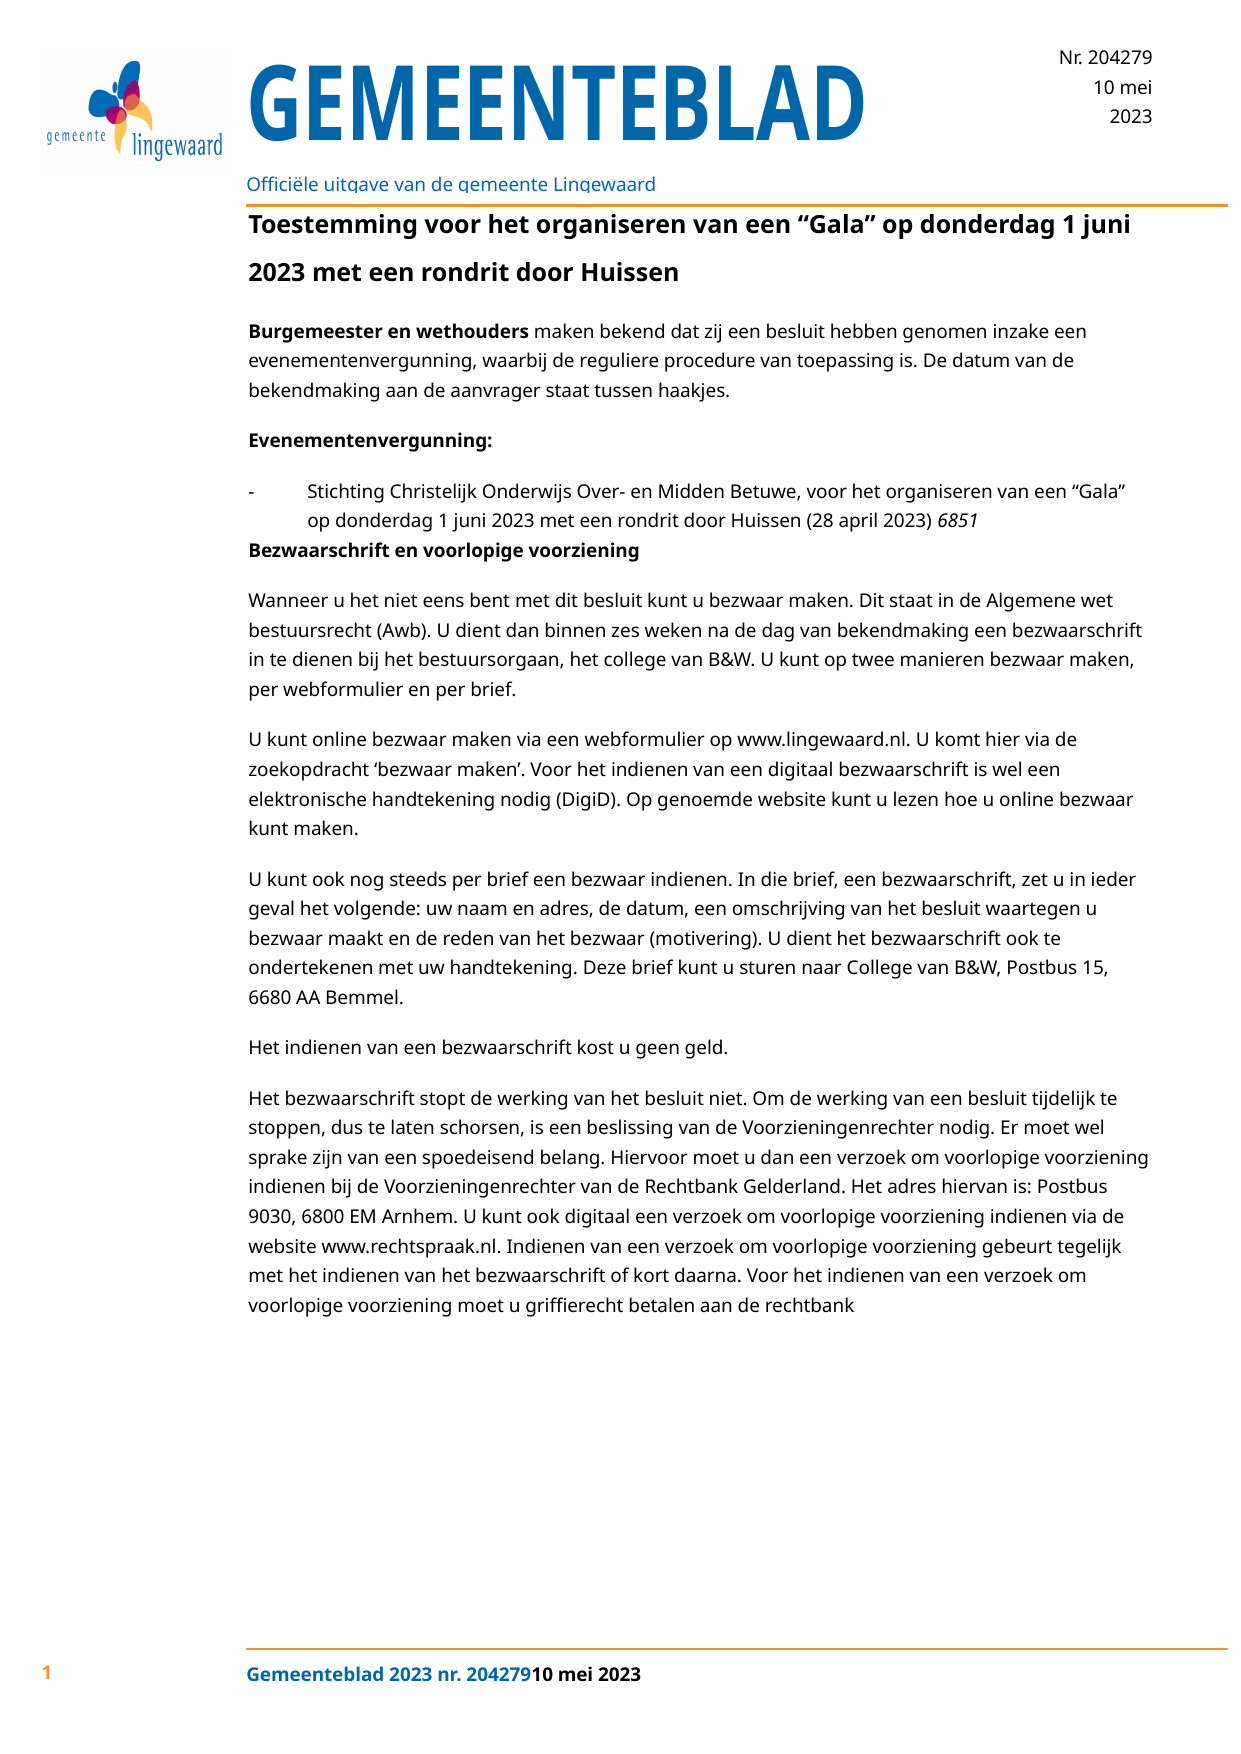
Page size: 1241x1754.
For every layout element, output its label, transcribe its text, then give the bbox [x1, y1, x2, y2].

list Stichting Christelijk Onderwijs Over- en Midden Betuwe, voor het organiseren van een “Gala” op donderdag 1 juni 2023 met een rondrit door Huissen (28 april 2023) 6851 [248, 478, 1152, 533]
text U kunt ook nog steeds per brief een bezwaar indienen. In die brief, een bezwaarschrift, zet u in ieder geval het volgende: uw naam en adres, de datum, een omschrijving van het besluit waartegen u bezwaar maakt en de reden van het bezwaar (motivering). U dient het bezwaarschrift ook te ondertekenen met uw handtekening. Deze brief kunt u sturen naar College van B&W, Postbus 15, 6680 AA Bemmel. [248, 866, 1152, 1010]
text Toestemming voor het organiseren van een “Gala” op donderdag 1 juni 2023 met een rondrit door Huissen [248, 207, 1152, 288]
text Burgemeester en wethouders maken bekend dat zij een besluit hebben genomen inzake een evenementenvergunning, waarbij de reguliere procedure van toepassing is. De datum van de bekendmaking aan de aanvrager staat tussen haakjes. [248, 318, 1152, 403]
text Het indienen van een bezwaarschrift kost u geen geld. [248, 1034, 1152, 1060]
text Evenementenvergunning: [248, 427, 1152, 453]
text U kunt online bezwaar maken via een webformulier op www.lingewaard.nl. U komt hier via de zoekopdracht ‘bezwaar maken’. Voor het indienen van een digitaal bezwaarschrift is wel een elektronische handtekening nodig (DigiD). Op genoemde website kunt u lezen hoe u online bezwaar kunt maken. [248, 727, 1152, 841]
text Bezwaarschrift en voorlopige voorziening [248, 537, 1152, 563]
text Het bezwaarschrift stopt de werking van het besluit niet. Om de werking van een besluit tijdelijk te stoppen, dus te laten schorsen, is een beslissing van de Voorzieningenrechter nodig. Er moet wel sprake zijn van een spoedeisend belang. Hiervoor moet u dan een verzoek om voorlopige voorziening indienen bij de Voorzieningenrechter van de Rechtbank Gelderland. Het adres hiervan is: Postbus 9030, 6800 EM Arnhem. U kunt ook digitaal een verzoek om voorlopige voorziening indienen via de website www.rechtspraak.nl. Indienen van een verzoek om voorlopige voorziening gebeurt tegelijk met het indienen van het bezwaarschrift of kort daarna. Voor het indienen van een verzoek om voorlopige voorziening moet u griffierecht betalen aan de rechtbank [248, 1085, 1152, 1318]
picture [41, 47, 231, 172]
text Wanneer u het niet eens bent met dit besluit kunt u bezwaar maken. Dit staat in de Algemene wet bestuursrecht (Awb). U dient dan binnen zes weken na de dag van bekendmaking een bezwaarschrift in te dienen bij het bestuursorgaan, het college van B&W. U kunt op twee manieren bezwaar maken, per webformulier en per brief. [248, 587, 1152, 702]
